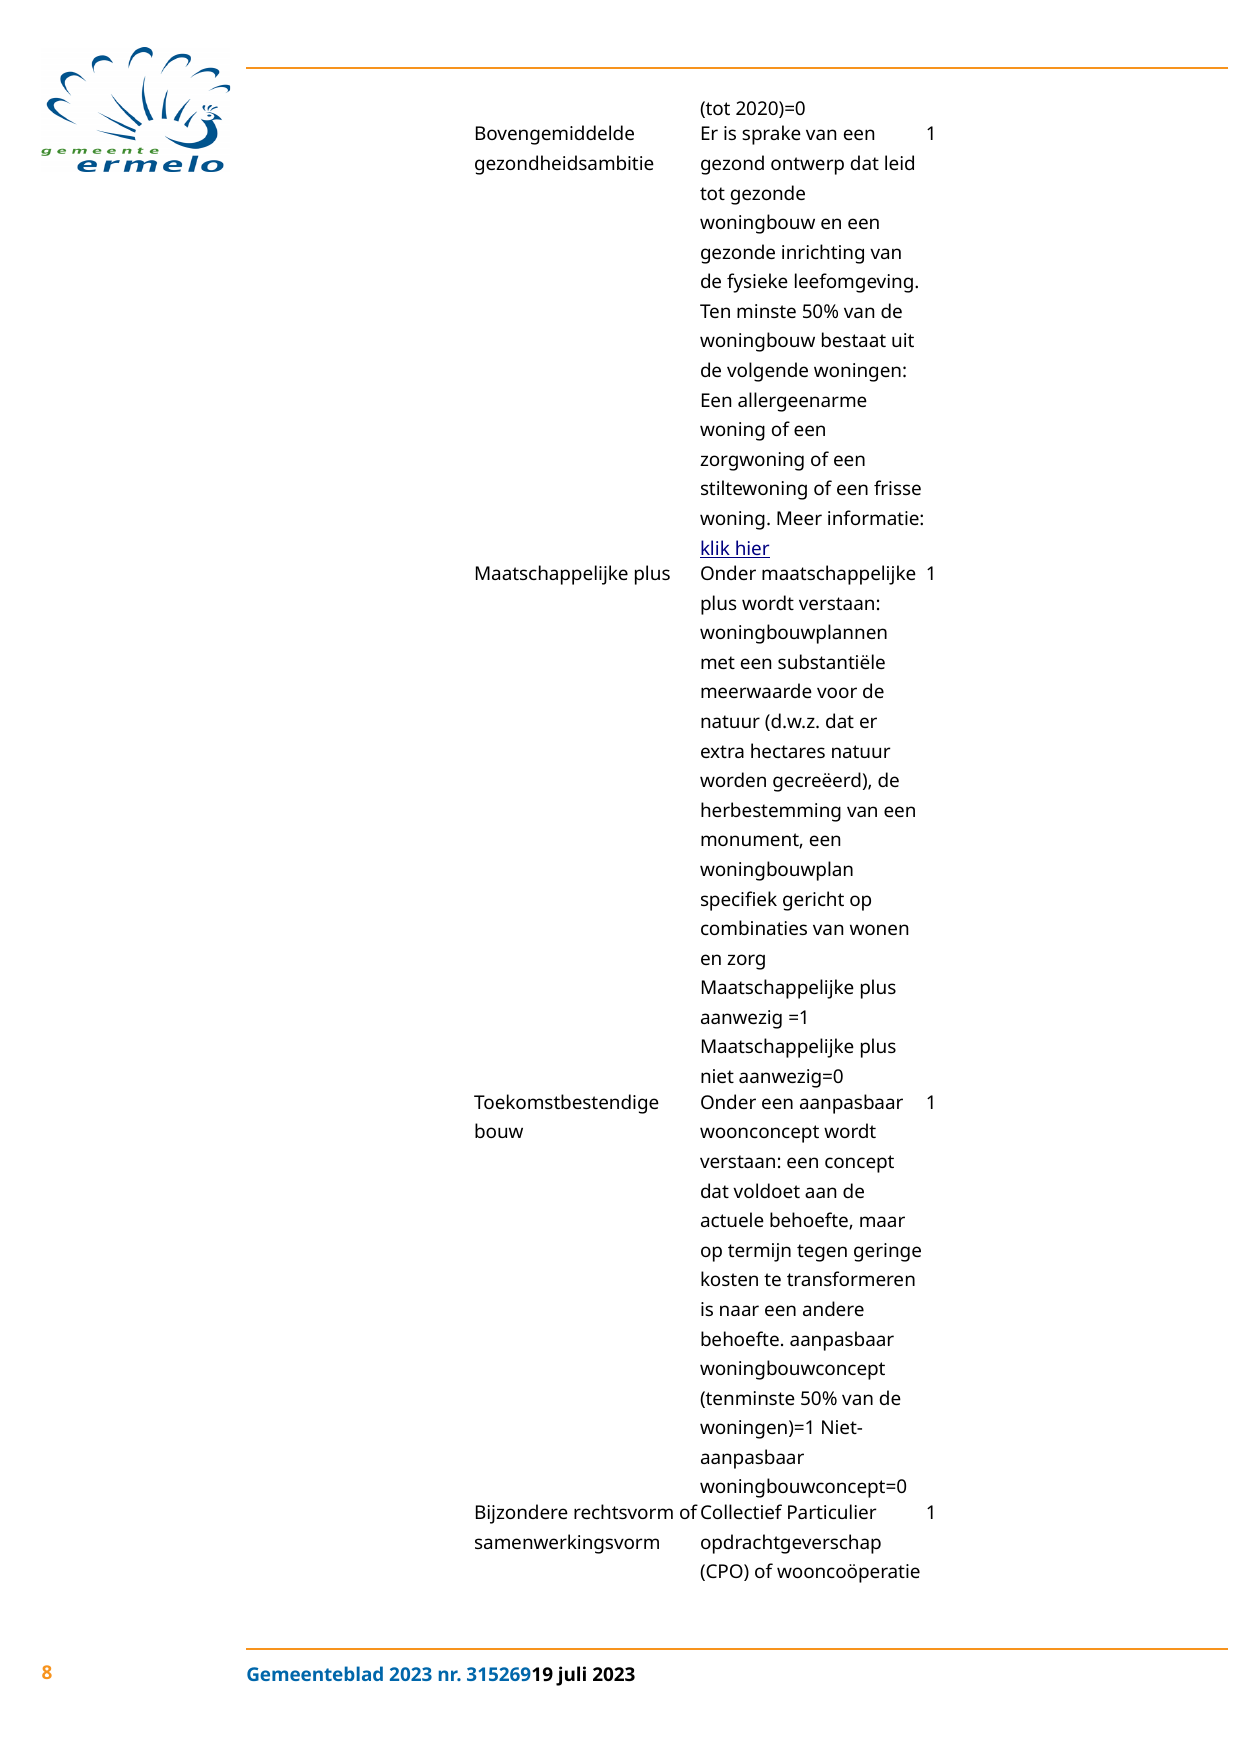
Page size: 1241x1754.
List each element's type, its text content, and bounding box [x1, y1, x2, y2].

table_cell Onder maatschappelijke plus wordt verstaan: woningbouwplannen met een substantiële meerwaarde voor de natuur (d.w.z. dat er extra hectares natuur worden gecreëerd), de herbestemming van een monument, een woningbouwplan specifiek gericht op combinaties van wonen en zorg Maatschappelijke plus aanwezig =1 Maatschappelijke plus niet aanwezig=0 [700, 560, 926, 1089]
table_cell Onder een aanpasbaar woonconcept wordt verstaan: een concept dat voldoet aan de actuele behoefte, maar op termijn tegen geringe kosten te transformeren is naar een andere behoefte. aanpasbaar woningbouwconcept (tenminste 50% van de woningen)=1 Niet-aanpasbaar woningbouwconcept=0 [700, 1089, 926, 1499]
table_cell (tot 2020)=0 [700, 95, 926, 121]
table_cell 1 [926, 560, 1152, 1089]
table_cell Bijzondere rechtsvorm of samenwerkingsvorm [474, 1499, 700, 1584]
table_cell [248, 95, 474, 121]
table_cell [248, 1089, 474, 1499]
table_cell Er is sprake van een gezond ontwerp dat leid tot gezonde woningbouw en een gezonde inrichting van de fysieke leefomgeving. Ten minste 50% van de woningbouw bestaat uit de volgende woningen: Een allergeenarme woning of een zorgwoning of een stiltewoning of een frisse woning. Meer informatie: klik hier [700, 121, 926, 560]
table_cell Bovengemiddelde gezondheidsambitie [474, 121, 700, 560]
table_cell Toekomstbestendige bouw [474, 1089, 700, 1499]
table_cell 1 [926, 121, 1152, 560]
picture [41, 47, 231, 172]
table_cell [248, 121, 474, 560]
table_cell 1 [926, 1499, 1152, 1584]
table_cell [926, 95, 1152, 121]
table_cell [248, 560, 474, 1089]
table_cell 1 [926, 1089, 1152, 1499]
table_cell [474, 95, 700, 121]
table_cell [248, 1499, 474, 1584]
table_cell Maatschappelijke plus [474, 560, 700, 1089]
table_cell Collectief Particulier opdrachtgeverschap (CPO) of wooncoöperatie [700, 1499, 926, 1584]
